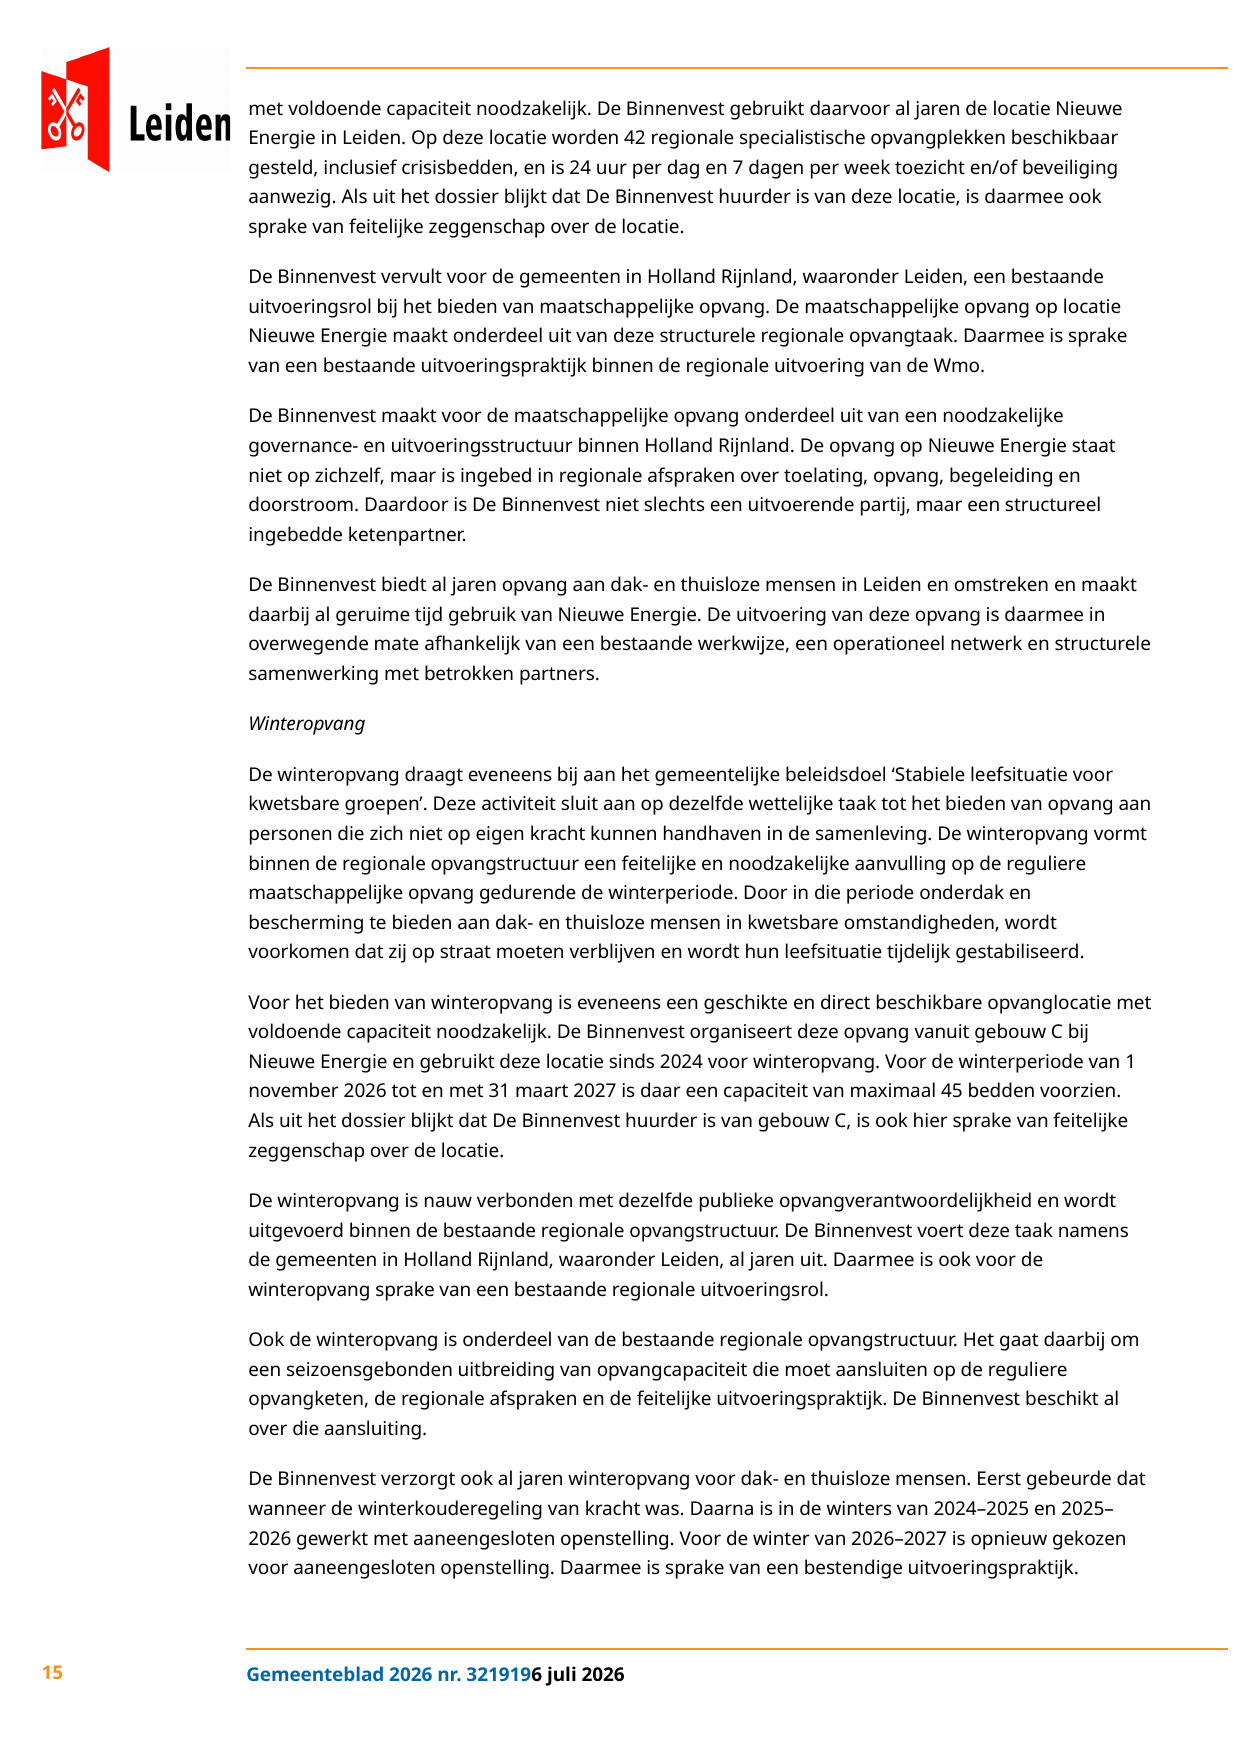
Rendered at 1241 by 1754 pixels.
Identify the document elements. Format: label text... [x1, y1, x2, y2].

picture [41, 47, 231, 172]
text De winteropvang draagt eveneens bij aan het gemeentelijke beleidsdoel ‘Stabiele leefsituatie voor kwetsbare groepen’. Deze activiteit sluit aan op dezelfde wettelijke taak tot het bieden van opvang aan personen die zich niet op eigen kracht kunnen handhaven in de samenleving. De winteropvang vormt binnen de regionale opvangstructuur een feitelijke en noodzakelijke aanvulling op de reguliere maatschappelijke opvang gedurende de winterperiode. Door in die periode onderdak en bescherming te bieden aan dak- en thuisloze mensen in kwetsbare omstandigheden, wordt voorkomen dat zij op straat moeten verblijven en wordt hun leefsituatie tijdelijk gestabiliseerd. [248, 761, 1152, 964]
text Voor het bieden van winteropvang is eveneens een geschikte en direct beschikbare opvanglocatie met voldoende capaciteit noodzakelijk. De Binnenvest organiseert deze opvang vanuit gebouw C bij Nieuwe Energie en gebruikt deze locatie sinds 2024 voor winteropvang. Voor de winterperiode van 1 november 2026 tot en met 31 maart 2027 is daar een capaciteit van maximaal 45 bedden voorzien. Als uit het dossier blijkt dat De Binnenvest huurder is van gebouw C, is ook hier sprake van feitelijke zeggenschap over de locatie. [248, 989, 1152, 1163]
text De Binnenvest verzorgt ook al jaren winteropvang voor dak- en thuisloze mensen. Eerst gebeurde dat wanneer de winterkouderegeling van kracht was. Daarna is in de winters van 2024–2025 en 2025–2026 gewerkt met aaneengesloten openstelling. Voor de winter van 2026–2027 is opnieuw gekozen voor aaneengesloten openstelling. Daarmee is sprake van een bestendige uitvoeringspraktijk. [248, 1466, 1152, 1580]
text met voldoende capaciteit noodzakelijk. De Binnenvest gebruikt daarvoor al jaren de locatie Nieuwe Energie in Leiden. Op deze locatie worden 42 regionale specialistische opvangplekken beschikbaar gesteld, inclusief crisisbedden, en is 24 uur per dag en 7 dagen per week toezicht en/of beveiliging aanwezig. Als uit het dossier blijkt dat De Binnenvest huurder is van deze locatie, is daarmee ook sprake van feitelijke zeggenschap over de locatie. [248, 95, 1152, 239]
text Winteropvang [248, 711, 1152, 736]
text De winteropvang is nauw verbonden met dezelfde publieke opvangverantwoordelijkheid en wordt uitgevoerd binnen de bestaande regionale opvangstructuur. De Binnenvest voert deze taak namens de gemeenten in Holland Rijnland, waaronder Leiden, al jaren uit. Daarmee is ook voor de winteropvang sprake van een bestaande regionale uitvoeringsrol. [248, 1187, 1152, 1302]
text De Binnenvest maakt voor de maatschappelijke opvang onderdeel uit van een noodzakelijke governance- en uitvoeringsstructuur binnen Holland Rijnland. De opvang op Nieuwe Energie staat niet op zichzelf, maar is ingebed in regionale afspraken over toelating, opvang, begeleiding en doorstroom. Daardoor is De Binnenvest niet slechts een uitvoerende partij, maar een structureel ingebedde ketenpartner. [248, 403, 1152, 547]
text Ook de winteropvang is onderdeel van de bestaande regionale opvangstructuur. Het gaat daarbij om een seizoensgebonden uitbreiding van opvangcapaciteit die moet aansluiten op de reguliere opvangketen, de regionale afspraken en de feitelijke uitvoeringspraktijk. De Binnenvest beschikt al over die aansluiting. [248, 1326, 1152, 1441]
text De Binnenvest biedt al jaren opvang aan dak- en thuisloze mensen in Leiden en omstreken en maakt daarbij al geruime tijd gebruik van Nieuwe Energie. De uitvoering van deze opvang is daarmee in overwegende mate afhankelijk van een bestaande werkwijze, een operationeel netwerk en structurele samenwerking met betrokken partners. [248, 571, 1152, 686]
text De Binnenvest vervult voor de gemeenten in Holland Rijnland, waaronder Leiden, een bestaande uitvoeringsrol bij het bieden van maatschappelijke opvang. De maatschappelijke opvang op locatie Nieuwe Energie maakt onderdeel uit van deze structurele regionale opvangtaak. Daarmee is sprake van een bestaande uitvoeringspraktijk binnen de regionale uitvoering van de Wmo. [248, 263, 1152, 378]
